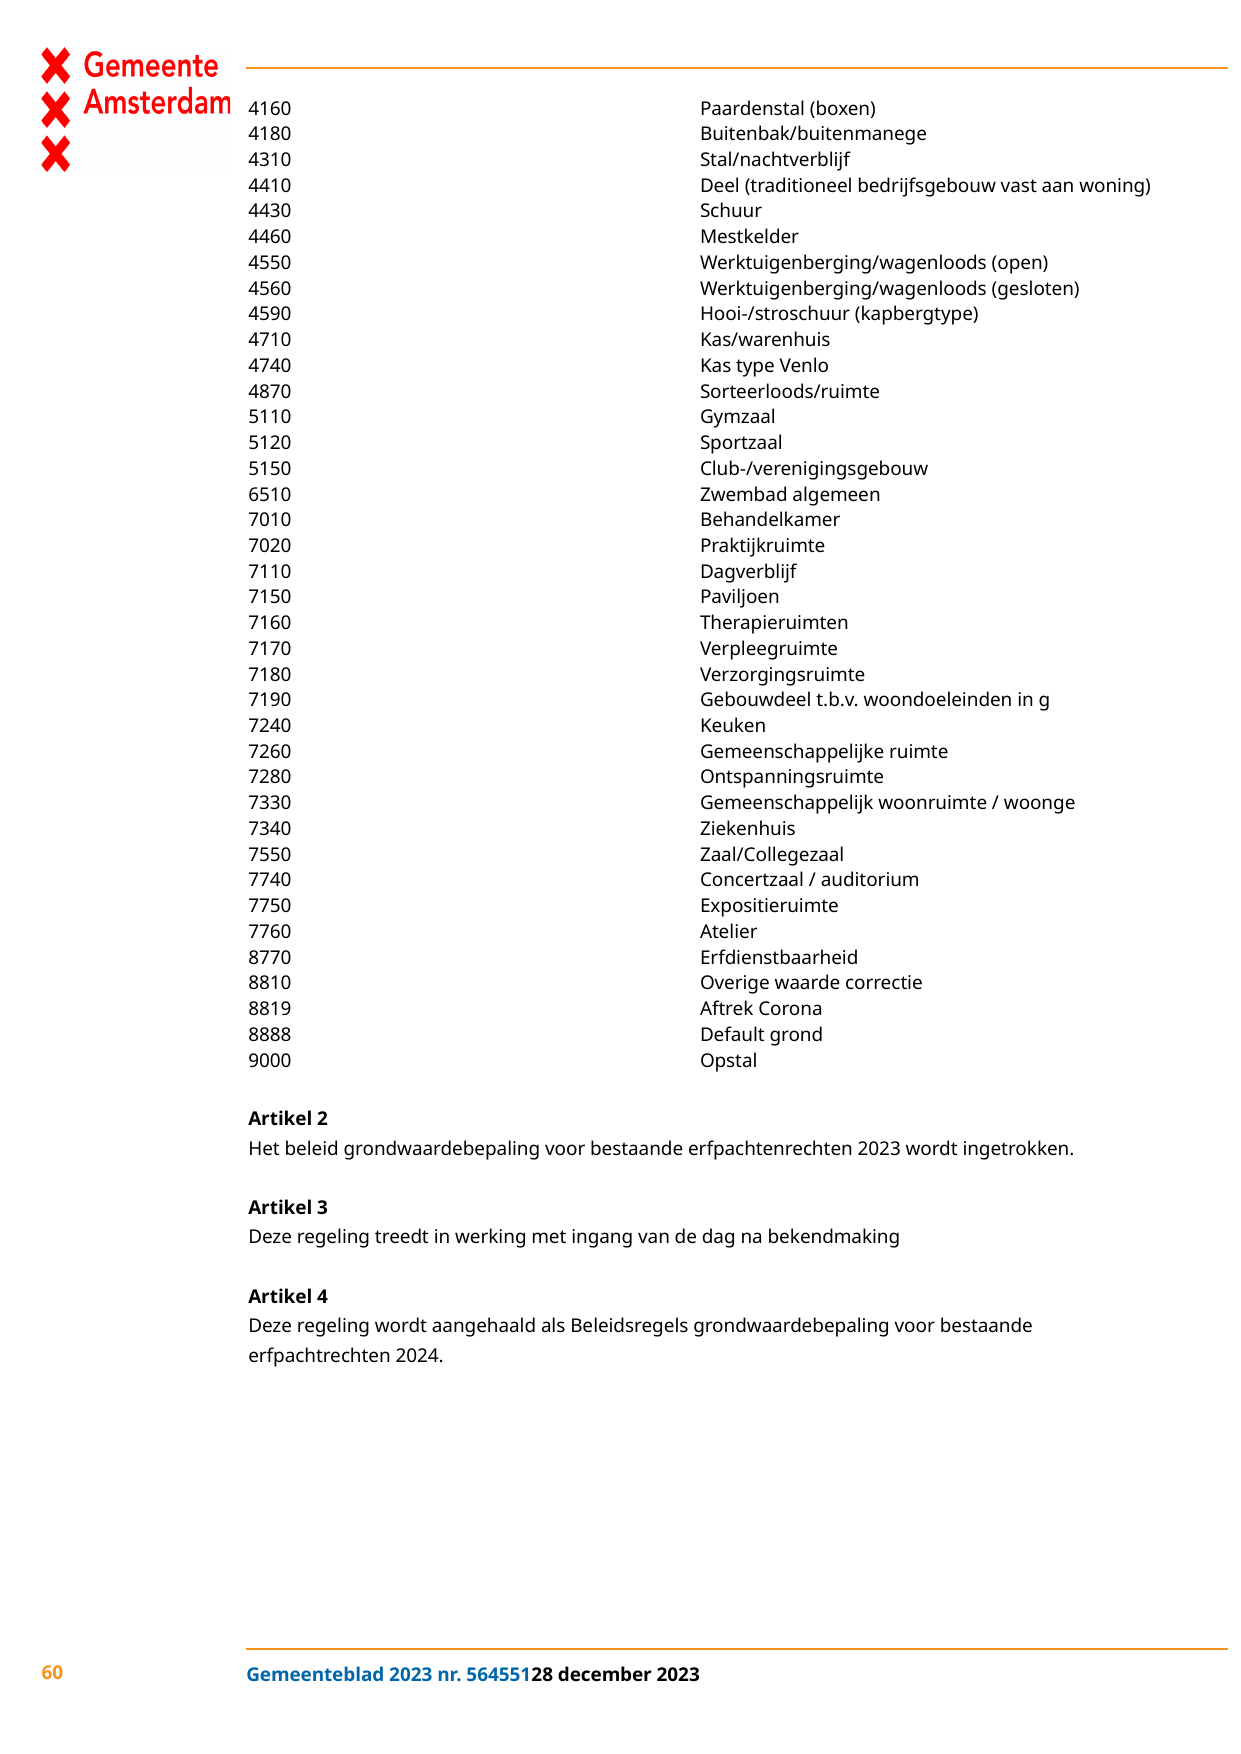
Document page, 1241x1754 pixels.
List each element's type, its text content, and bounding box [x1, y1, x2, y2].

table_cell Verzorgingsruimte [700, 661, 1152, 687]
table_cell 8819 [248, 995, 700, 1021]
table_cell Kas type Venlo [700, 352, 1152, 378]
table_cell Aftrek Corona [700, 995, 1152, 1021]
table_cell 5120 [248, 429, 700, 455]
table_cell 5110 [248, 404, 700, 429]
text Artikel 3 [248, 1194, 1152, 1220]
table_cell 8810 [248, 970, 700, 995]
table_cell 8888 [248, 1021, 700, 1047]
table_cell 7180 [248, 661, 700, 687]
table_cell 4590 [248, 301, 700, 326]
table_cell Werktuigenberging/wagenloods (open) [700, 249, 1152, 275]
table_cell Erfdienstbaarheid [700, 944, 1152, 969]
table_cell Sorteerloods/ruimte [700, 378, 1152, 403]
table_cell 7330 [248, 790, 700, 815]
table_cell Gemeenschappelijke ruimte [700, 738, 1152, 764]
table_cell 4310 [248, 146, 700, 172]
table_cell 7150 [248, 584, 700, 609]
table_cell Gemeenschappelijk woonruimte / woonge [700, 790, 1152, 815]
table_cell Behandelkamer [700, 506, 1152, 532]
table_cell 9000 [248, 1047, 700, 1072]
table_cell Praktijkruimte [700, 532, 1152, 558]
table_cell Keuken [700, 712, 1152, 738]
table_cell Gebouwdeel t.b.v. woondoeleinden in g [700, 687, 1152, 712]
table_cell 4560 [248, 275, 700, 301]
table_cell Therapieruimten [700, 609, 1152, 635]
table_cell 7280 [248, 764, 700, 789]
table_cell 4160 [248, 95, 700, 121]
text Het beleid grondwaardebepaling voor bestaande erfpachtenrechten 2023 wordt ingetrokken. [248, 1135, 1152, 1161]
picture [41, 47, 231, 172]
table_cell Club-/verenigingsgebouw [700, 455, 1152, 481]
table_cell Zwembad algemeen [700, 481, 1152, 506]
table_cell Deel (traditioneel bedrijfsgebouw vast aan woning) [700, 172, 1152, 198]
table_cell Verpleegruimte [700, 635, 1152, 661]
table_cell Atelier [700, 918, 1152, 944]
table_cell 4740 [248, 352, 700, 378]
table_cell Ziekenhuis [700, 815, 1152, 841]
table_cell Gymzaal [700, 404, 1152, 429]
table_cell 4180 [248, 121, 700, 146]
table_cell 8770 [248, 944, 700, 969]
table_cell 5150 [248, 455, 700, 481]
table_cell Sportzaal [700, 429, 1152, 455]
table_cell Opstal [700, 1047, 1152, 1072]
table_cell 6510 [248, 481, 700, 506]
table_cell 7340 [248, 815, 700, 841]
table_cell 4870 [248, 378, 700, 403]
table_cell 7160 [248, 609, 700, 635]
table_cell 7760 [248, 918, 700, 944]
table_cell Zaal/Collegezaal [700, 841, 1152, 867]
table_cell Default grond [700, 1021, 1152, 1047]
table_cell 7190 [248, 687, 700, 712]
table_cell Paardenstal (boxen) [700, 95, 1152, 121]
table_cell Buitenbak/buitenmanege [700, 121, 1152, 146]
table_cell Stal/nachtverblijf [700, 146, 1152, 172]
table_cell Dagverblijf [700, 558, 1152, 584]
table_cell 4710 [248, 326, 700, 352]
table_cell 7240 [248, 712, 700, 738]
table_cell Paviljoen [700, 584, 1152, 609]
table_cell 7750 [248, 893, 700, 918]
table_cell 4430 [248, 198, 700, 223]
table_cell Ontspanningsruimte [700, 764, 1152, 789]
text Deze regeling wordt aangehaald als Beleidsregels grondwaardebepaling voor bestaande erfpachtrechten 2024. [248, 1312, 1152, 1368]
table_cell Hooi-/stroschuur (kapbergtype) [700, 301, 1152, 326]
table_cell Overige waarde correctie [700, 970, 1152, 995]
table_cell 7020 [248, 532, 700, 558]
table_cell 7110 [248, 558, 700, 584]
table_cell 4550 [248, 249, 700, 275]
table_cell 4460 [248, 224, 700, 249]
table_cell Werktuigenberging/wagenloods (gesloten) [700, 275, 1152, 301]
text Deze regeling treedt in werking met ingang van de dag na bekendmaking [248, 1224, 1152, 1249]
table_cell Concertzaal / auditorium [700, 867, 1152, 892]
text Artikel 2 [248, 1105, 1152, 1131]
table_cell Expositieruimte [700, 893, 1152, 918]
text Artikel 4 [248, 1283, 1152, 1308]
table_cell Kas/warenhuis [700, 326, 1152, 352]
table_cell Schuur [700, 198, 1152, 223]
table_cell 7170 [248, 635, 700, 661]
table_cell 7260 [248, 738, 700, 764]
table_cell 4410 [248, 172, 700, 198]
table_cell 7550 [248, 841, 700, 867]
table_cell 7010 [248, 506, 700, 532]
table_cell 7740 [248, 867, 700, 892]
table_cell Mestkelder [700, 224, 1152, 249]
